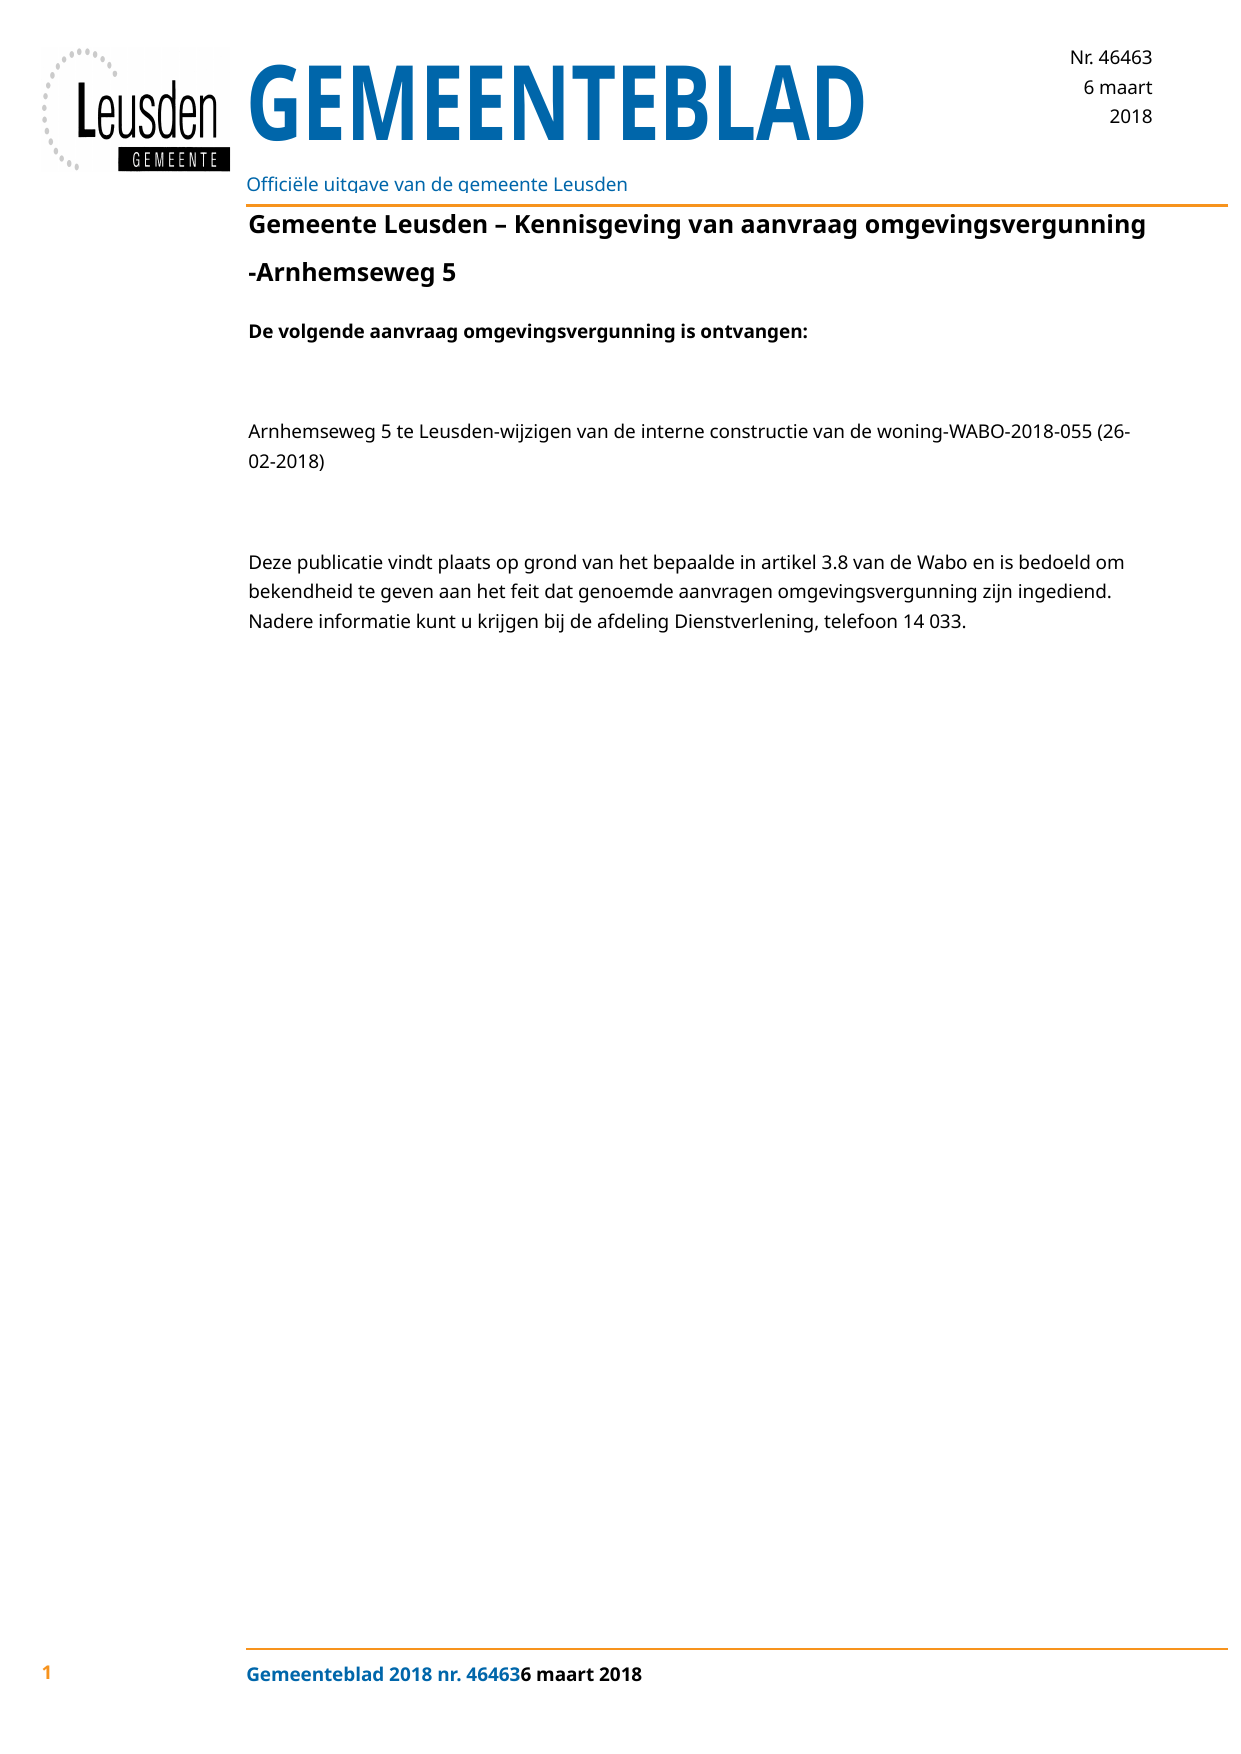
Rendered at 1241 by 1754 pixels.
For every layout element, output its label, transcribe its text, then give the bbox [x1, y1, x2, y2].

picture [41, 47, 231, 172]
text Deze publicatie vindt plaats op grond van het bepaalde in artikel 3.8 van de Wabo en is bedoeld om bekendheid te geven aan het feit dat genoemde aanvragen omgevingsvergunning zijn ingediend. Nadere informatie kunt u krijgen bij de afdeling Dienstverlening, telefoon 14 033. [248, 549, 1152, 634]
text Gemeente Leusden – Kennisgeving van aanvraag omgevingsvergunning -Arnhemseweg 5 [248, 207, 1152, 288]
text De volgende aanvraag omgevingsvergunning is ontvangen: [248, 318, 1152, 344]
text Arnhemseweg 5 te Leusden-wijzigen van de interne constructie van de woning-WABO-2018-055 (26-02-2018) [248, 419, 1152, 474]
